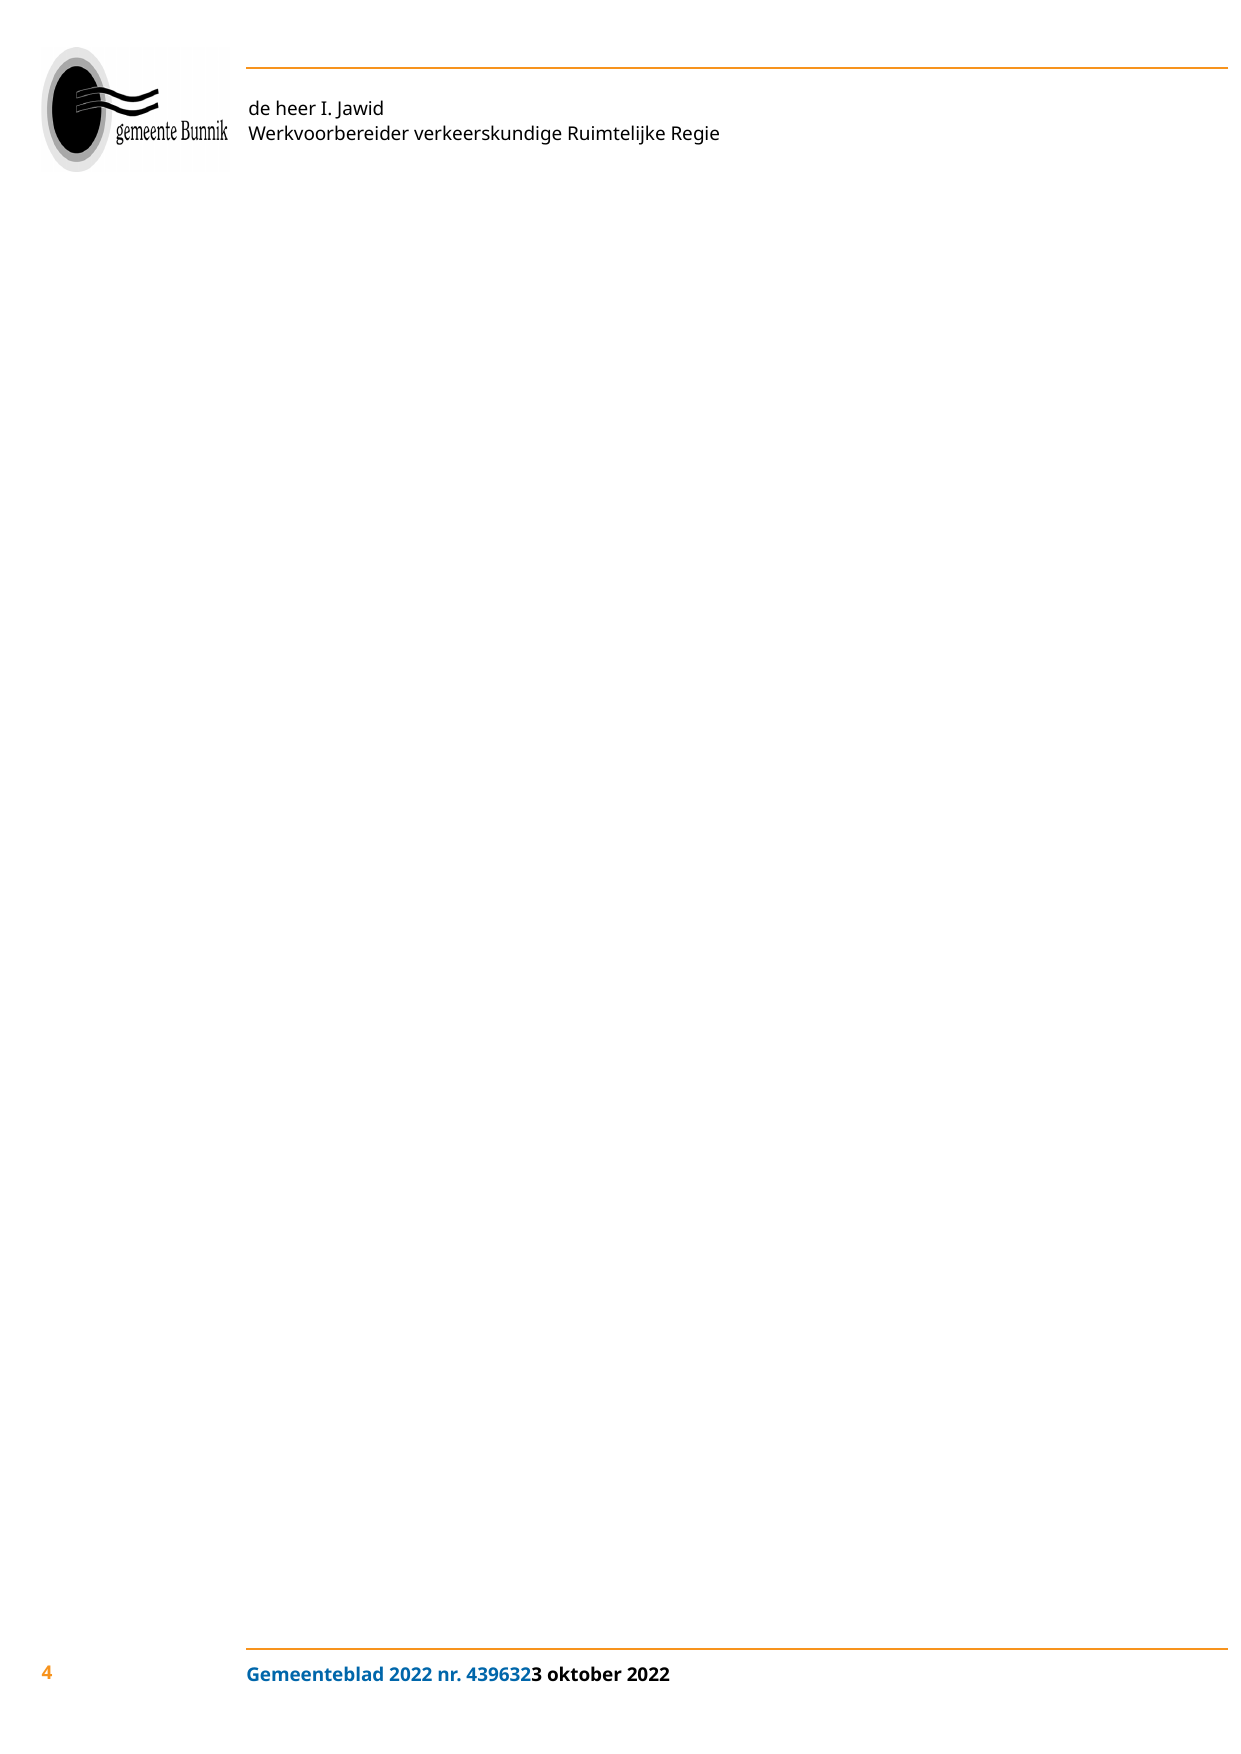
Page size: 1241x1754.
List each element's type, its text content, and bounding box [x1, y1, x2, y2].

text de heer I. Jawid [248, 95, 1152, 121]
picture [41, 47, 231, 172]
text Werkvoorbereider verkeerskundige Ruimtelijke Regie [248, 121, 1152, 146]
